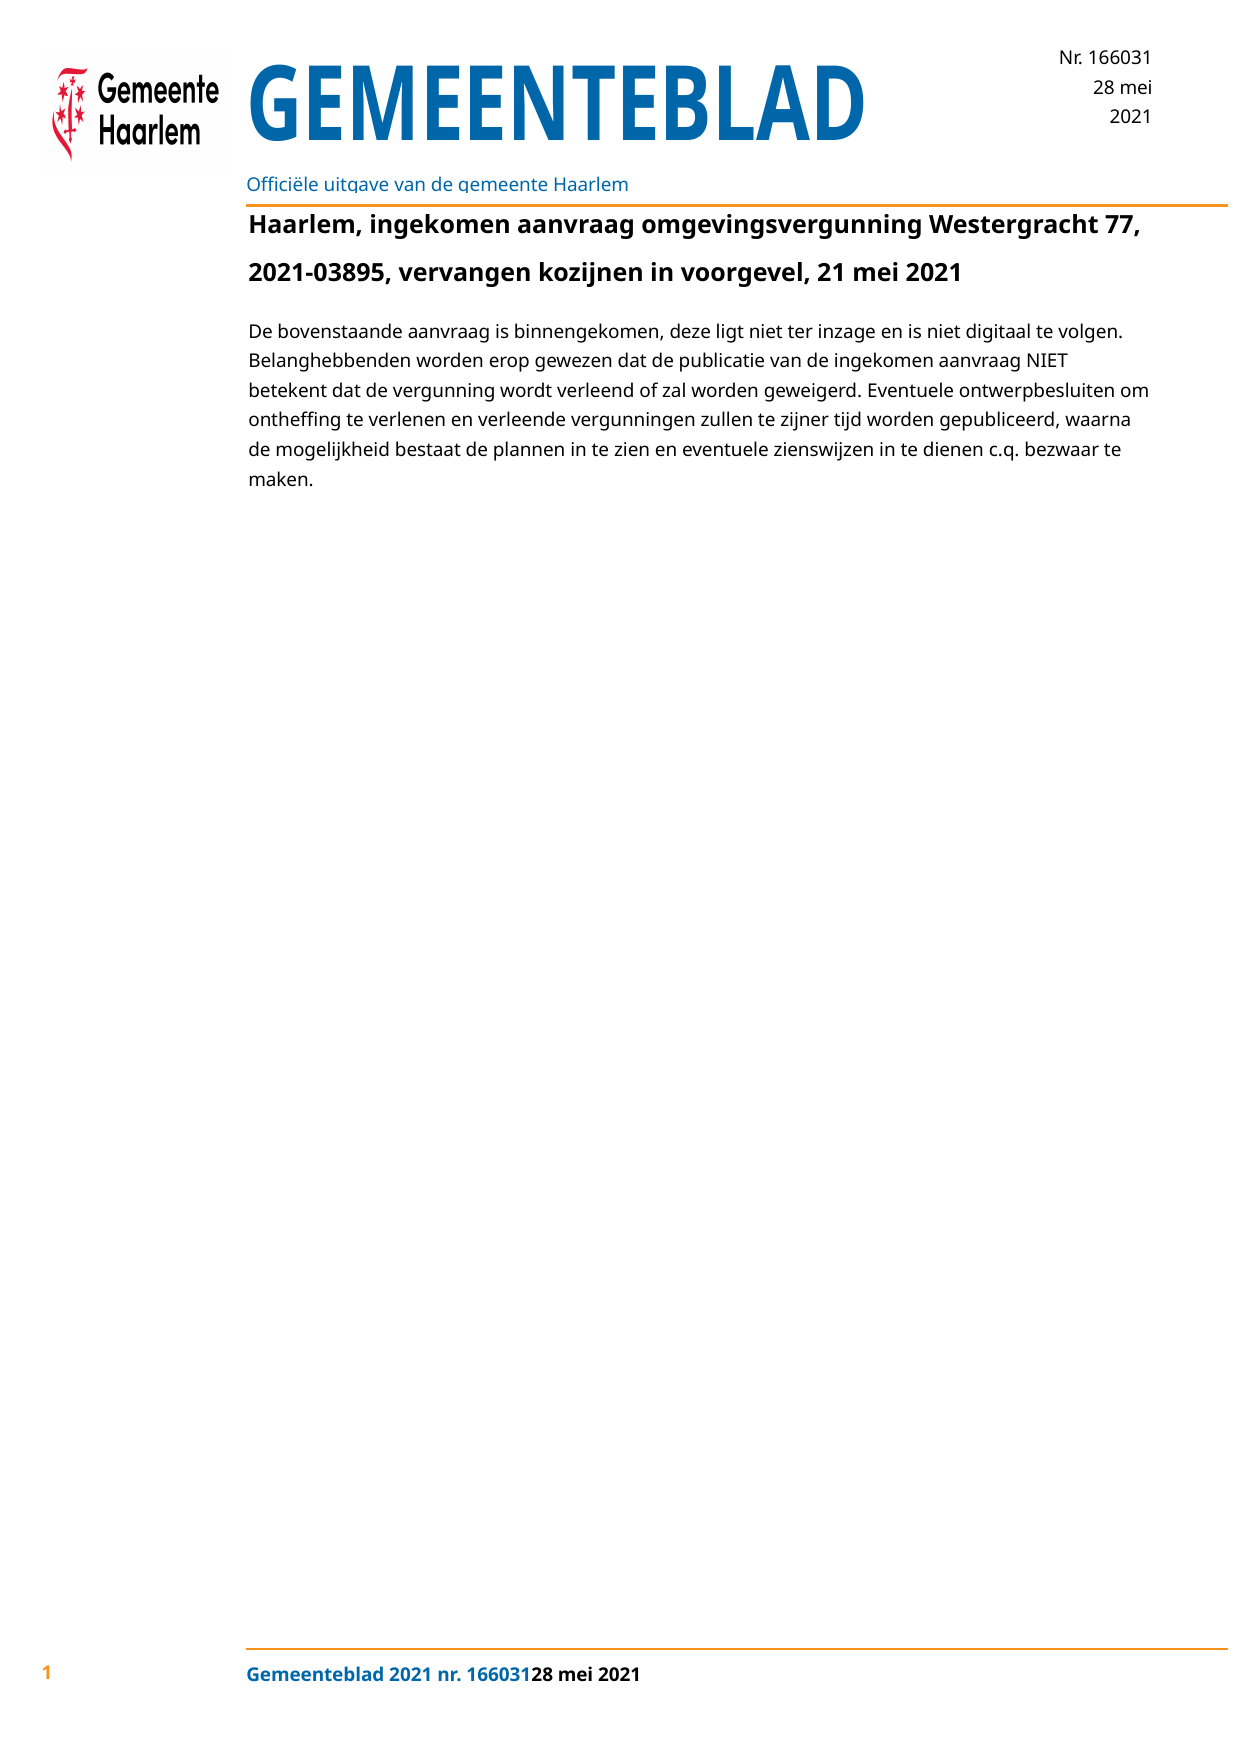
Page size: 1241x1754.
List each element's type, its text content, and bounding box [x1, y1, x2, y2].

picture [41, 47, 231, 172]
text Haarlem, ingekomen aanvraag omgevingsvergunning Westergracht 77, 2021-03895, vervangen kozijnen in voorgevel, 21 mei 2021 [248, 207, 1152, 288]
text De bovenstaande aanvraag is binnengekomen, deze ligt niet ter inzage en is niet digitaal te volgen. Belanghebbenden worden erop gewezen dat de publicatie van de ingekomen aanvraag NIET betekent dat de vergunning wordt verleend of zal worden geweigerd. Eventuele ontwerpbesluiten om ontheffing te verlenen en verleende vergunningen zullen te zijner tijd worden gepubliceerd, waarna de mogelijkheid bestaat de plannen in te zien en eventuele zienswijzen in te dienen c.q. bezwaar te maken. [248, 318, 1152, 492]
